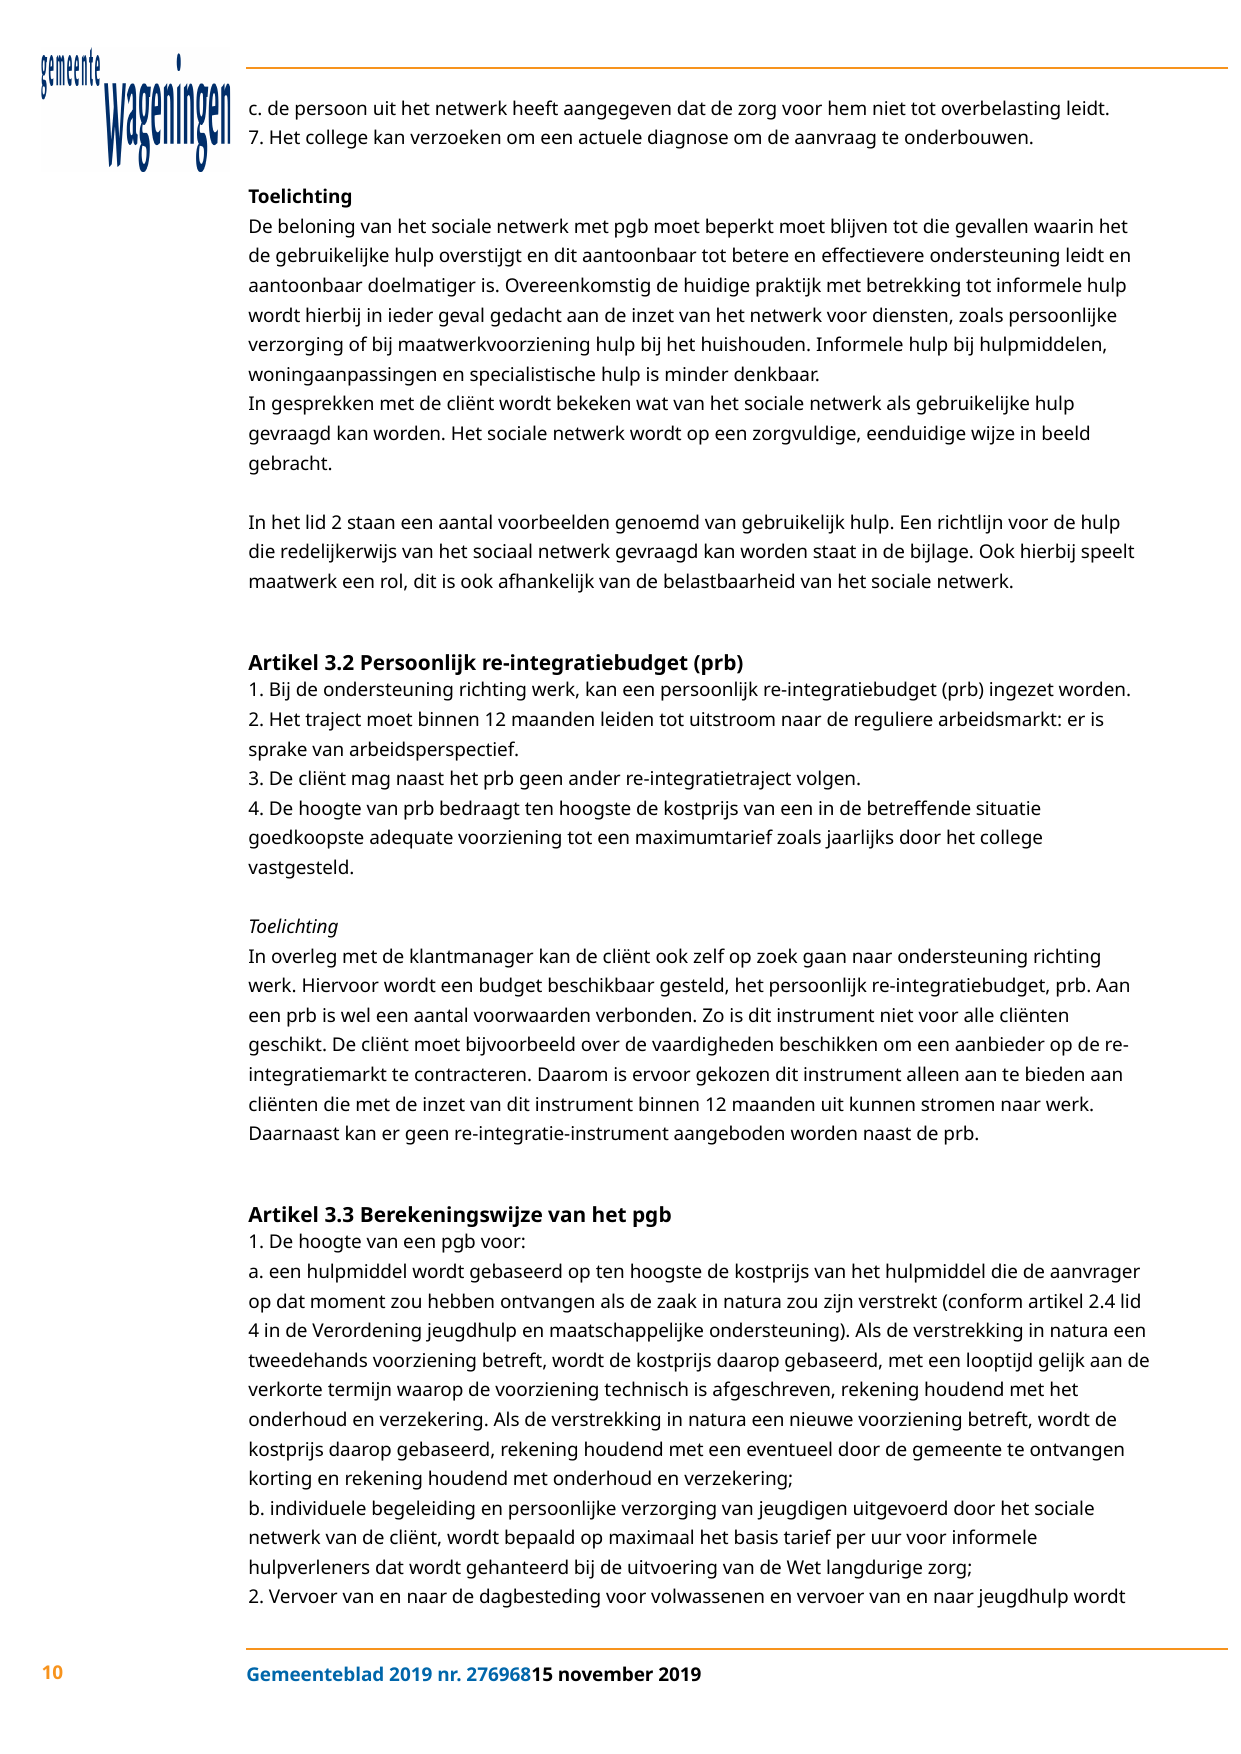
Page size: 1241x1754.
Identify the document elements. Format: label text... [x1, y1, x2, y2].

text 4. De hoogte van prb bedraagt ten hoogste de kostprijs van een in de betreffende situatie goedkoopste adequate voorziening tot een maximumtarief zoals jaarlijks door het college vastgesteld. [248, 795, 1152, 880]
text In gesprekken met de cliënt wordt bekeken wat van het sociale netwerk als gebruikelijke hulp gevraagd kan worden. Het sociale netwerk wordt op een zorgvuldige, eenduidige wijze in beeld gebracht. [248, 391, 1152, 476]
text In overleg met de klantmanager kan de cliënt ook zelf op zoek gaan naar ondersteuning richting werk. Hiervoor wordt een budget beschikbaar gesteld, het persoonlijk re-integratiebudget, prb. Aan een prb is wel een aantal voorwaarden verbonden. Zo is dit instrument niet voor alle cliënten geschikt. De cliënt moet bijvoorbeeld over de vaardigheden beschikken om een aanbieder op de re-integratiemarkt te contracteren. Daarom is ervoor gekozen dit instrument alleen aan te bieden aan cliënten die met de inzet van dit instrument binnen 12 maanden uit kunnen stromen naar werk. Daarnaast kan er geen re-integratie-instrument aangeboden worden naast de prb. [248, 943, 1152, 1146]
text a. een hulpmiddel wordt gebaseerd op ten hoogste de kostprijs van het hulpmiddel die de aanvrager op dat moment zou hebben ontvangen als de zaak in natura zou zijn verstrekt (conform artikel 2.4 lid 4 in de Verordening jeugdhulp en maatschappelijke ondersteuning). Als de verstrekking in natura een tweedehands voorziening betreft, wordt de kostprijs daarop gebaseerd, met een looptijd gelijk aan de verkorte termijn waarop de voorziening technisch is afgeschreven, rekening houdend met het onderhoud en verzekering. Als de verstrekking in natura een nieuwe voorziening betreft, wordt de kostprijs daarop gebaseerd, rekening houdend met een eventueel door de gemeente te ontvangen korting en rekening houdend met onderhoud en verzekering; [248, 1258, 1152, 1491]
text Artikel 3.2 Persoonlijk re-integratiebudget (prb) [248, 648, 1152, 677]
text Toelichting [248, 913, 1152, 939]
text 1. Bij de ondersteuning richting werk, kan een persoonlijk re-integratiebudget (prb) ingezet worden. [248, 677, 1152, 702]
picture [41, 47, 231, 172]
text c. de persoon uit het netwerk heeft aangegeven dat de zorg voor hem niet tot overbelasting leidt. [248, 95, 1152, 121]
text b. individuele begeleiding en persoonlijke verzorging van jeugdigen uitgevoerd door het sociale netwerk van de cliënt, wordt bepaald op maximaal het basis tarief per uur voor informele hulpverleners dat wordt gehanteerd bij de uitvoering van de Wet langdurige zorg; [248, 1495, 1152, 1580]
text 3. De cliënt mag naast het prb geen ander re-integratietraject volgen. [248, 765, 1152, 791]
text Toelichting [248, 183, 1152, 209]
text 2. Het traject moet binnen 12 maanden leiden tot uitstroom naar de reguliere arbeidsmarkt: er is sprake van arbeidsperspectief. [248, 706, 1152, 761]
text In het lid 2 staan een aantal voorbeelden genoemd van gebruikelijk hulp. Een richtlijn voor de hulp die redelijkerwijs van het sociaal netwerk gevraagd kan worden staat in de bijlage. Ook hierbij speelt maatwerk een rol, dit is ook afhankelijk van de belastbaarheid van het sociale netwerk. [248, 509, 1152, 594]
text 1. De hoogte van een pgb voor: [248, 1229, 1152, 1254]
text Artikel 3.3 Berekeningswijze van het pgb [248, 1200, 1152, 1229]
text 2. Vervoer van en naar de dagbesteding voor volwassenen en vervoer van en naar jeugdhulp wordt [248, 1584, 1152, 1609]
text 7. Het college kan verzoeken om een actuele diagnose om de aanvraag te onderbouwen. [248, 124, 1152, 150]
text De beloning van het sociale netwerk met pgb moet beperkt moet blijven tot die gevallen waarin het de gebruikelijke hulp overstijgt en dit aantoonbaar tot betere en effectievere ondersteuning leidt en aantoonbaar doelmatiger is. Overeenkomstig de huidige praktijk met betrekking tot informele hulp wordt hierbij in ieder geval gedacht aan de inzet van het netwerk voor diensten, zoals persoonlijke verzorging of bij maatwerkvoorziening hulp bij het huishouden. Informele hulp bij hulpmiddelen, woningaanpassingen en specialistische hulp is minder denkbaar. [248, 213, 1152, 387]
